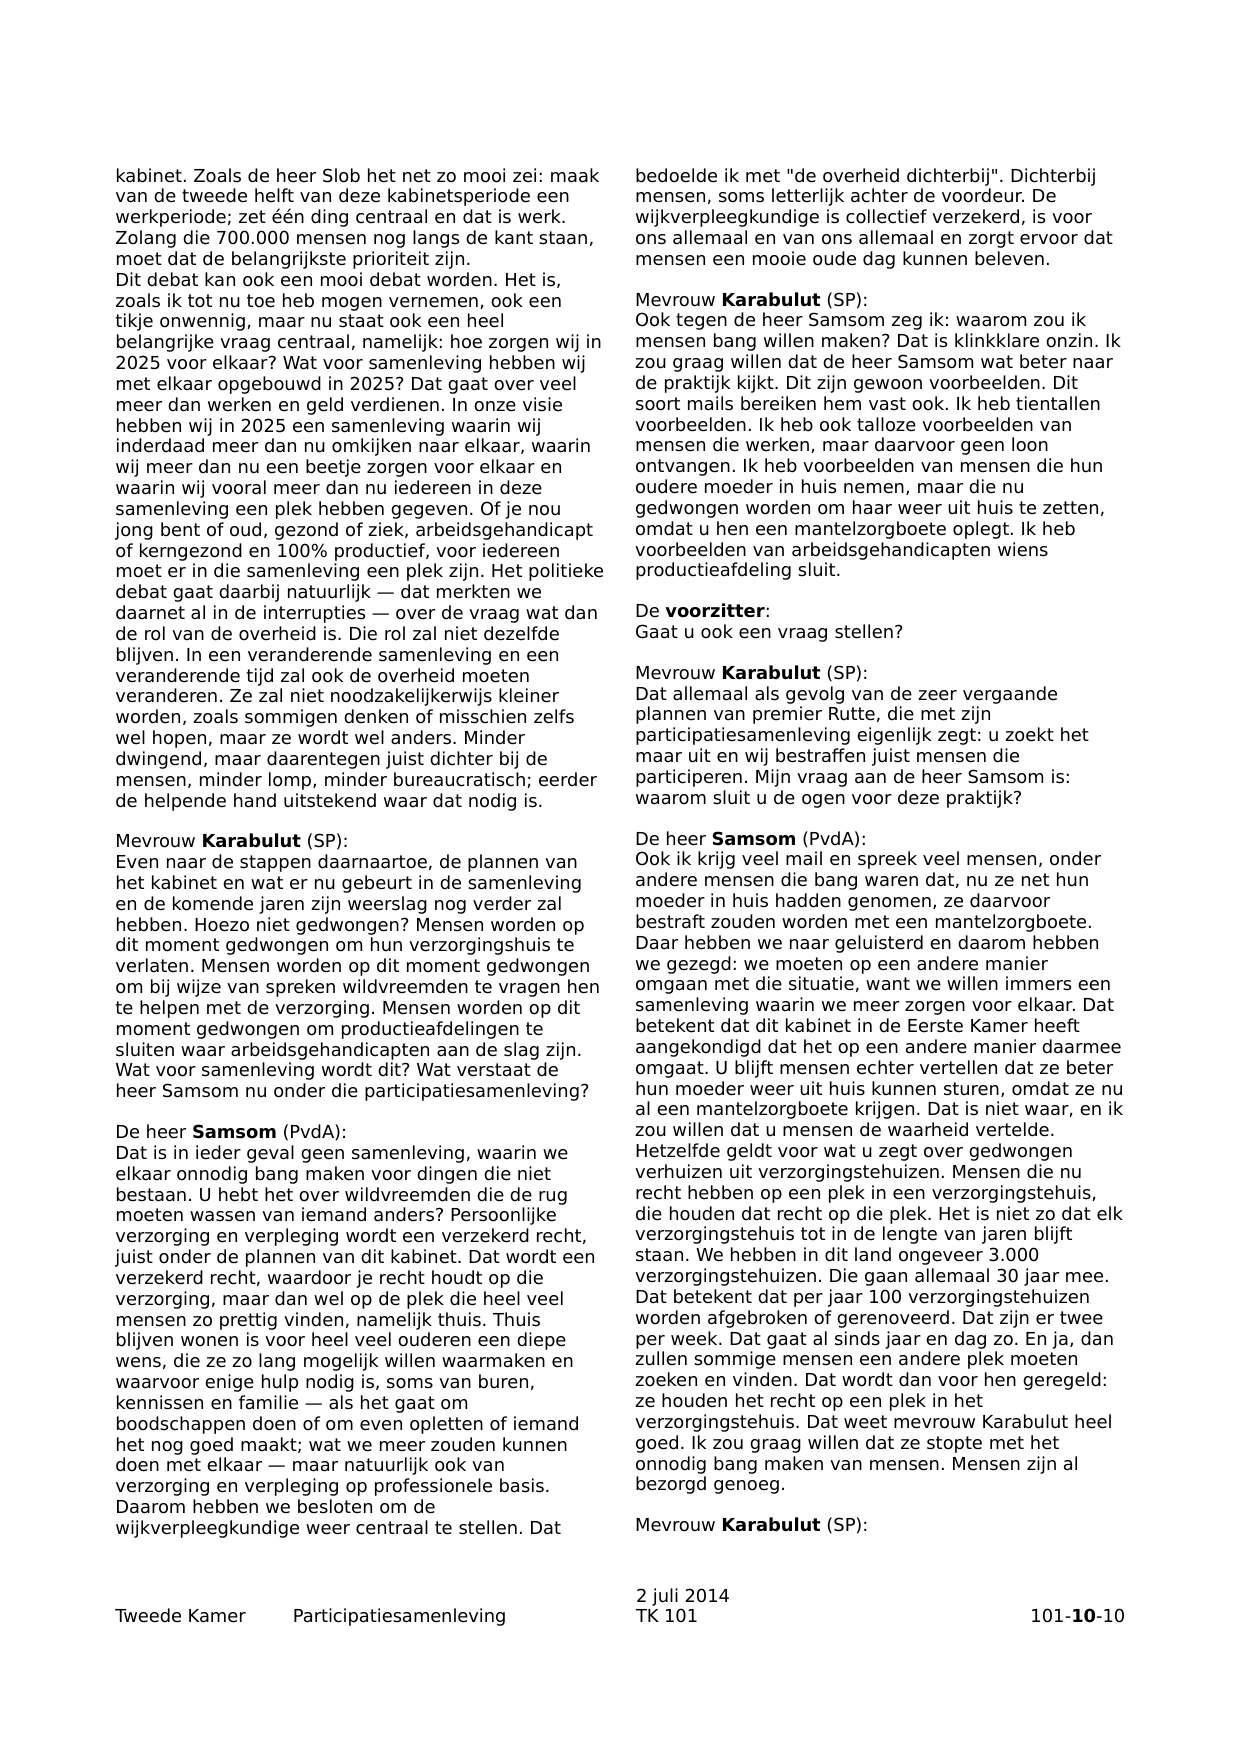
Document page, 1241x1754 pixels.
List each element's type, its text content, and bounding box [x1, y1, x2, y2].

text bedoelde ik met "de overheid dichterbij". Dichterbij mensen, soms letterlijk achter de voordeur. De wijkverpleegkundige is collectief verzekerd, is voor ons allemaal en van ons allemaal en zorgt ervoor dat mensen een mooie oude dag kunnen beleven. [635, 165, 1125, 269]
text De heer Samsom (PvdA): [115, 1122, 605, 1143]
text Mevrouw Karabulut (SP): [115, 831, 605, 852]
text De voorzitter: [635, 601, 1125, 622]
text Even naar de stappen daarnaartoe, de plannen van het kabinet en wat er nu gebeurt in de samenleving en de komende jaren zijn weerslag nog verder zal hebben. Hoezo niet gedwongen? Mensen worden op dit moment gedwongen om hun verzorgingshuis te verlaten. Mensen worden op dit moment gedwongen om bij wijze van spreken wildvreemden te vragen hen te helpen met de verzorging. Mensen worden op dit moment gedwongen om productieafdelingen te sluiten waar arbeidsgehandicapten aan de slag zijn. Wat voor samenleving wordt dit? Wat verstaat de heer Samsom nu onder die participatiesamenleving? [115, 852, 605, 1102]
text Mevrouw Karabulut (SP): [635, 663, 1125, 683]
text kabinet. Zoals de heer Slob het net zo mooi zei: maak van de tweede helft van deze kabinetsperiode een werkperiode; zet één ding centraal en dat is werk. Zolang die 700.000 mensen nog langs de kant staan, moet dat de belangrijkste prioriteit zijn. [115, 165, 605, 269]
text Dat allemaal als gevolg van de zeer vergaande plannen van premier Rutte, die met zijn participatiesamenleving eigenlijk zegt: u zoekt het maar uit en wij bestraffen juist mensen die participeren. Mijn vraag aan de heer Samsom is: waarom sluit u de ogen voor deze praktijk? [635, 683, 1125, 808]
text Dat is in ieder geval geen samenleving, waarin we elkaar onnodig bang maken voor dingen die niet bestaan. U hebt het over wildvreemden die de rug moeten wassen van iemand anders? Persoonlijke verzorging en verpleging wordt een verzekerd recht, juist onder de plannen van dit kabinet. Dat wordt een verzekerd recht, waardoor je recht houdt op die verzorging, maar dan wel op de plek die heel veel mensen zo prettig vinden, namelijk thuis. Thuis blijven wonen is voor heel veel ouderen een diepe wens, die ze zo lang mogelijk willen waarmaken en waarvoor enige hulp nodig is, soms van buren, kennissen en familie — als het gaat om boodschappen doen of om even opletten of iemand het nog goed maakt; wat we meer zouden kunnen doen met elkaar — maar natuurlijk ook van verzorging en verpleging op professionele basis. Daarom hebben we besloten om de wijkverpleegkundige weer centraal te stellen. Dat [115, 1143, 605, 1538]
text Ook ik krijg veel mail en spreek veel mensen, onder andere mensen die bang waren dat, nu ze net hun moeder in huis hadden genomen, ze daarvoor bestraft zouden worden met een mantelzorgboete. Daar hebben we naar geluisterd en daarom hebben we gezegd: we moeten op een andere manier omgaan met die situatie, want we willen immers een samenleving waarin we meer zorgen voor elkaar. Dat betekent dat dit kabinet in de Eerste Kamer heeft aangekondigd dat het op een andere manier daarmee omgaat. U blijft mensen echter vertellen dat ze beter hun moeder weer uit huis kunnen sturen, omdat ze nu al een mantelzorgboete krijgen. Dat is niet waar, en ik zou willen dat u mensen de waarheid vertelde. [635, 849, 1125, 1141]
text Mevrouw Karabulut (SP): [635, 1515, 1125, 1536]
text De heer Samsom (PvdA): [635, 828, 1125, 849]
text Mevrouw Karabulut (SP): [635, 289, 1125, 310]
text Dit debat kan ook een mooi debat worden. Het is, zoals ik tot nu toe heb mogen vernemen, ook een tikje onwennig, maar nu staat ook een heel belangrijke vraag centraal, namelijk: hoe zorgen wij in 2025 voor elkaar? Wat voor samenleving hebben wij met elkaar opgebouwd in 2025? Dat gaat over veel meer dan werken en geld verdienen. In onze visie hebben wij in 2025 een samenleving waarin wij inderdaad meer dan nu omkijken naar elkaar, waarin wij meer dan nu een beetje zorgen voor elkaar en waarin wij vooral meer dan nu iedereen in deze samenleving een plek hebben gegeven. Of je nou jong bent of oud, gezond of ziek, arbeidsgehandicapt of kerngezond en 100% productief, voor iedereen moet er in die samenleving een plek zijn. Het politieke debat gaat daarbij natuurlijk — dat merkten we daarnet al in de interrupties — over de vraag wat dan de rol van de overheid is. Die rol zal niet dezelfde blijven. In een veranderende samenleving en een veranderende tijd zal ook de overheid moeten veranderen. Ze zal niet noodzakelijkerwijs kleiner worden, zoals sommigen denken of misschien zelfs wel hopen, maar ze wordt wel anders. Minder dwingend, maar daarentegen juist dichter bij de mensen, minder lomp, minder bureaucratisch; eerder de helpende hand uitstekend waar dat nodig is. [115, 269, 605, 811]
text Gaat u ook een vraag stellen? [635, 622, 1125, 643]
text Ook tegen de heer Samsom zeg ik: waarom zou ik mensen bang willen maken? Dat is klinkklare onzin. Ik zou graag willen dat de heer Samsom wat beter naar de praktijk kijkt. Dit zijn gewoon voorbeelden. Dit soort mails bereiken hem vast ook. Ik heb tientallen voorbeelden. Ik heb ook talloze voorbeelden van mensen die werken, maar daarvoor geen loon ontvangen. Ik heb voorbeelden van mensen die hun oudere moeder in huis nemen, maar die nu gedwongen worden om haar weer uit huis te zetten, omdat u hen een mantelzorgboete oplegt. Ik heb voorbeelden van arbeidsgehandicapten wiens productieafdeling sluit. [635, 310, 1125, 581]
text Hetzelfde geldt voor wat u zegt over gedwongen verhuizen uit verzorgingstehuizen. Mensen die nu recht hebben op een plek in een verzorgingstehuis, die houden dat recht op die plek. Het is niet zo dat elk verzorgingstehuis tot in de lengte van jaren blijft staan. We hebben in dit land ongeveer 3.000 verzorgingstehuizen. Die gaan allemaal 30 jaar mee. Dat betekent dat per jaar 100 verzorgingstehuizen worden afgebroken of gerenoveerd. Dat zijn er twee per week. Dat gaat al sinds jaar en dag zo. En ja, dan zullen sommige mensen een andere plek moeten zoeken en vinden. Dat wordt dan voor hen geregeld: ze houden het recht op een plek in het verzorgingstehuis. Dat weet mevrouw Karabulut heel goed. Ik zou graag willen dat ze stopte met het onnodig bang maken van mensen. Mensen zijn al bezorgd genoeg. [635, 1141, 1125, 1495]
